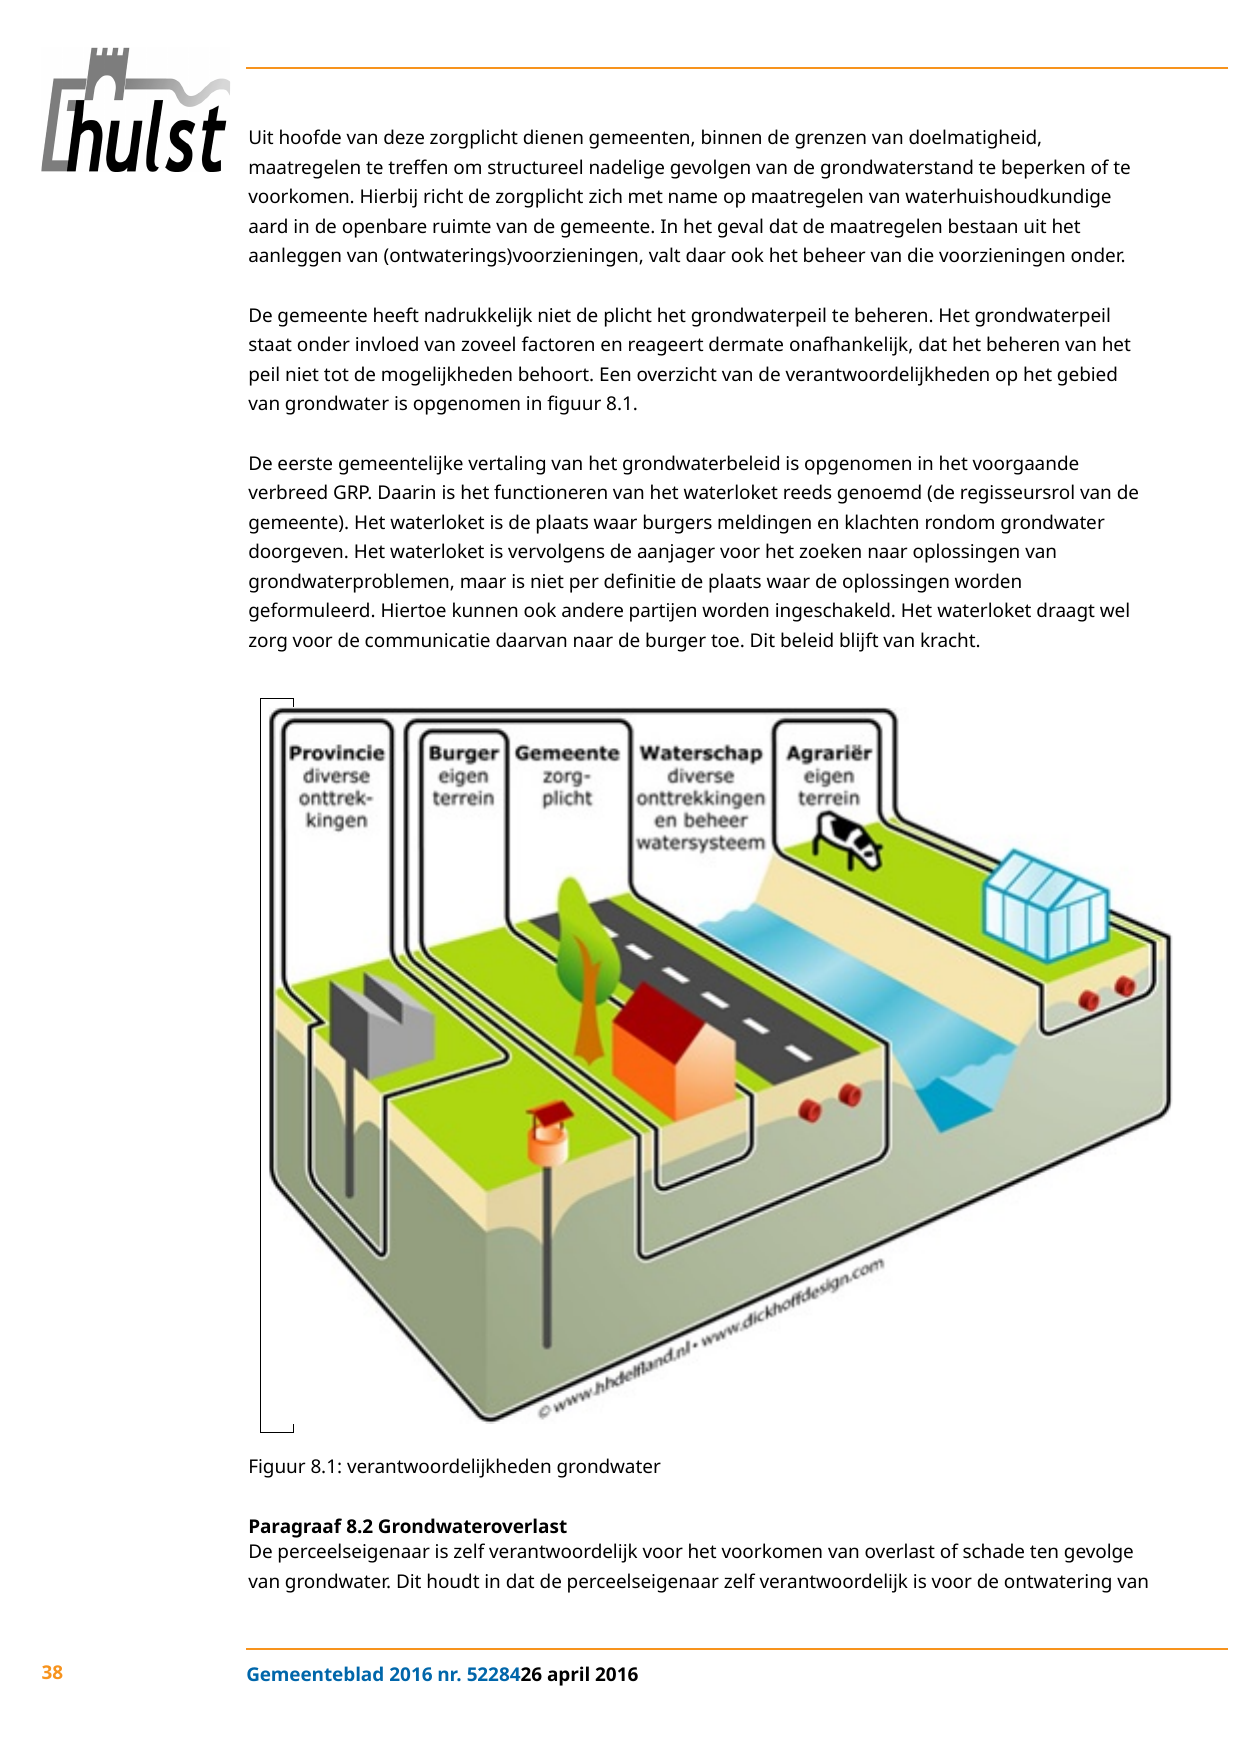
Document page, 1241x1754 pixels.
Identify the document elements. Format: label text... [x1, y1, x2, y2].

picture [41, 47, 231, 172]
text Figuur 8.1: verantwoordelijkheden grondwater [248, 1454, 1152, 1479]
text Uit hoofde van deze zorgplicht dienen gemeenten, binnen de grenzen van doelmatigheid, maatregelen te treffen om structureel nadelige gevolgen van de grondwaterstand te beperken of te voorkomen. Hierbij richt de zorgplicht zich met name op maatregelen van waterhuishoudkundige aard in de openbare ruimte van de gemeente. In het geval dat de maatregelen bestaan uit het aanleggen van (ontwaterings)voorzieningen, valt daar ook het beheer van die voorzieningen onder. [248, 124, 1152, 268]
text Paragraaf 8.2 Grondwateroverlast [248, 1513, 1152, 1538]
picture [268, 707, 1173, 1424]
text De perceelseigenaar is zelf verantwoordelijk voor het voorkomen van overlast of schade ten gevolge van grondwater. Dit houdt in dat de perceelseigenaar zelf verantwoordelijk is voor de ontwatering van [248, 1538, 1152, 1594]
text De gemeente heeft nadrukkelijk niet de plicht het grondwaterpeil te beheren. Het grondwaterpeil staat onder invloed van zoveel factoren en reageert dermate onafhankelijk, dat het beheren van het peil niet tot de mogelijkheden behoort. Een overzicht van de verantwoordelijkheden op het gebied van grondwater is opgenomen in figuur 8.1. [248, 302, 1152, 416]
text De eerste gemeentelijke vertaling van het grondwaterbeleid is opgenomen in het voorgaande verbreed GRP. Daarin is het functioneren van het waterloket reeds genoemd (de regisseursrol van de gemeente). Het waterloket is de plaats waar burgers meldingen en klachten rondom grondwater doorgeven. Het waterloket is vervolgens de aanjager voor het zoeken naar oplossingen van grondwaterproblemen, maar is niet per definitie de plaats waar de oplossingen worden geformuleerd. Hiertoe kunnen ook andere partijen worden ingeschakeld. Het waterloket draagt wel zorg voor de communicatie daarvan naar de burger toe. Dit beleid blijft van kracht. [248, 450, 1152, 653]
